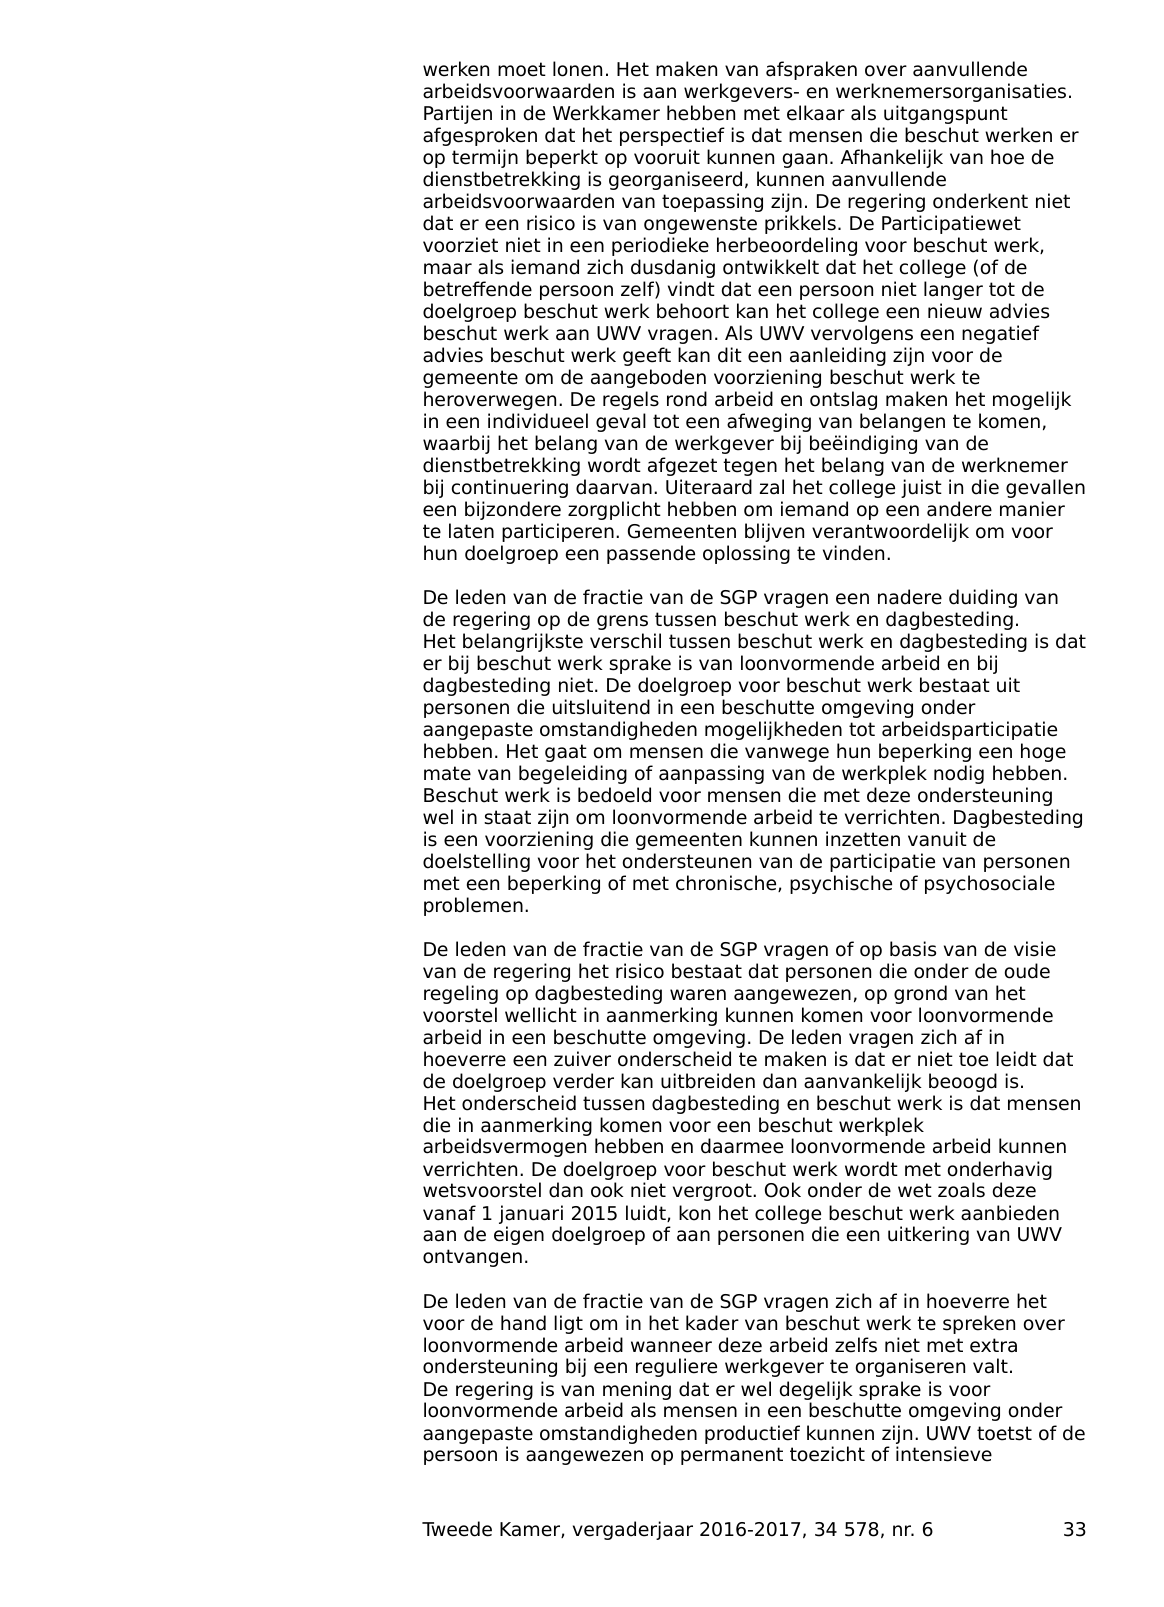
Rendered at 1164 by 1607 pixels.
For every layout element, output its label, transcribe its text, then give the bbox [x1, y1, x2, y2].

text Het belangrijkste verschil tussen beschut werk en dagbesteding is dat er bij beschut werk sprake is van loonvormende arbeid en bij dagbesteding niet. De doelgroep voor beschut werk bestaat uit personen die uitsluitend in een beschutte omgeving onder aangepaste omstandigheden mogelijkheden tot arbeidsparticipatie hebben. Het gaat om mensen die vanwege hun beperking een hoge mate van begeleiding of aanpassing van de werkplek nodig hebben. Beschut werk is bedoeld voor mensen die met deze ondersteuning wel in staat zijn om loonvormende arbeid te verrichten. Dagbesteding is een voorziening die gemeenten kunnen inzetten vanuit de doelstelling voor het ondersteunen van de participatie van personen met een beperking of met chronische, psychische of psychosociale problemen. [422, 631, 1087, 916]
text De leden van de fractie van de SGP vragen of op basis van de visie van de regering het risico bestaat dat personen die onder de oude regeling op dagbesteding waren aangewezen, op grond van het voorstel wellicht in aanmerking kunnen komen voor loonvormende arbeid in een beschutte omgeving. De leden vragen zich af in hoeverre een zuiver onderscheid te maken is dat er niet toe leidt dat de doelgroep verder kan uitbreiden dan aanvankelijk beoogd is. [422, 939, 1087, 1092]
text De leden van de fractie van de SGP vragen zich af in hoeverre het voor de hand ligt om in het kader van beschut werk te spreken over loonvormende arbeid wanneer deze arbeid zelfs niet met extra ondersteuning bij een reguliere werkgever te organiseren valt. [422, 1291, 1087, 1378]
text De regering is van mening dat er wel degelijk sprake is voor loonvormende arbeid als mensen in een beschutte omgeving onder aangepaste omstandigheden productief kunnen zijn. UWV toetst of de persoon is aangewezen op permanent toezicht of intensieve [422, 1378, 1087, 1466]
text Het onderscheid tussen dagbesteding en beschut werk is dat mensen die in aanmerking komen voor een beschut werkplek arbeidsvermogen hebben en daarmee loonvormende arbeid kunnen verrichten. De doelgroep voor beschut werk wordt met onderhavig wetsvoorstel dan ook niet vergroot. Ook onder de wet zoals deze vanaf 1 januari 2015 luidt, kon het college beschut werk aanbieden aan de eigen doelgroep of aan personen die een uitkering van UWV ontvangen. [422, 1092, 1087, 1268]
text De leden van de fractie van de SGP vragen een nadere duiding van de regering op de grens tussen beschut werk en dagbesteding. [422, 587, 1087, 631]
text werken moet lonen. Het maken van afspraken over aanvullende arbeidsvoorwaarden is aan werkgevers- en werknemersorganisaties. Partijen in de Werkkamer hebben met elkaar als uitgangspunt afgesproken dat het perspectief is dat mensen die beschut werken er op termijn beperkt op vooruit kunnen gaan. Afhankelijk van hoe de dienstbetrekking is georganiseerd, kunnen aanvullende arbeidsvoorwaarden van toepassing zijn. De regering onderkent niet dat er een risico is van ongewenste prikkels. De Participatiewet voorziet niet in een periodieke herbeoordeling voor beschut werk, maar als iemand zich dusdanig ontwikkelt dat het college (of de betreffende persoon zelf) vindt dat een persoon niet langer tot de doelgroep beschut werk behoort kan het college een nieuw advies beschut werk aan UWV vragen. Als UWV vervolgens een negatief advies beschut werk geeft kan dit een aanleiding zijn voor de gemeente om de aangeboden voorziening beschut werk te heroverwegen. De regels rond arbeid en ontslag maken het mogelijk in een individueel geval tot een afweging van belangen te komen, waarbij het belang van de werkgever bij beëindiging van de dienstbetrekking wordt afgezet tegen het belang van de werknemer bij continuering daarvan. Uiteraard zal het college juist in die gevallen een bijzondere zorgplicht hebben om iemand op een andere manier te laten participeren. Gemeenten blijven verantwoordelijk om voor hun doelgroep een passende oplossing te vinden. [422, 59, 1087, 564]
